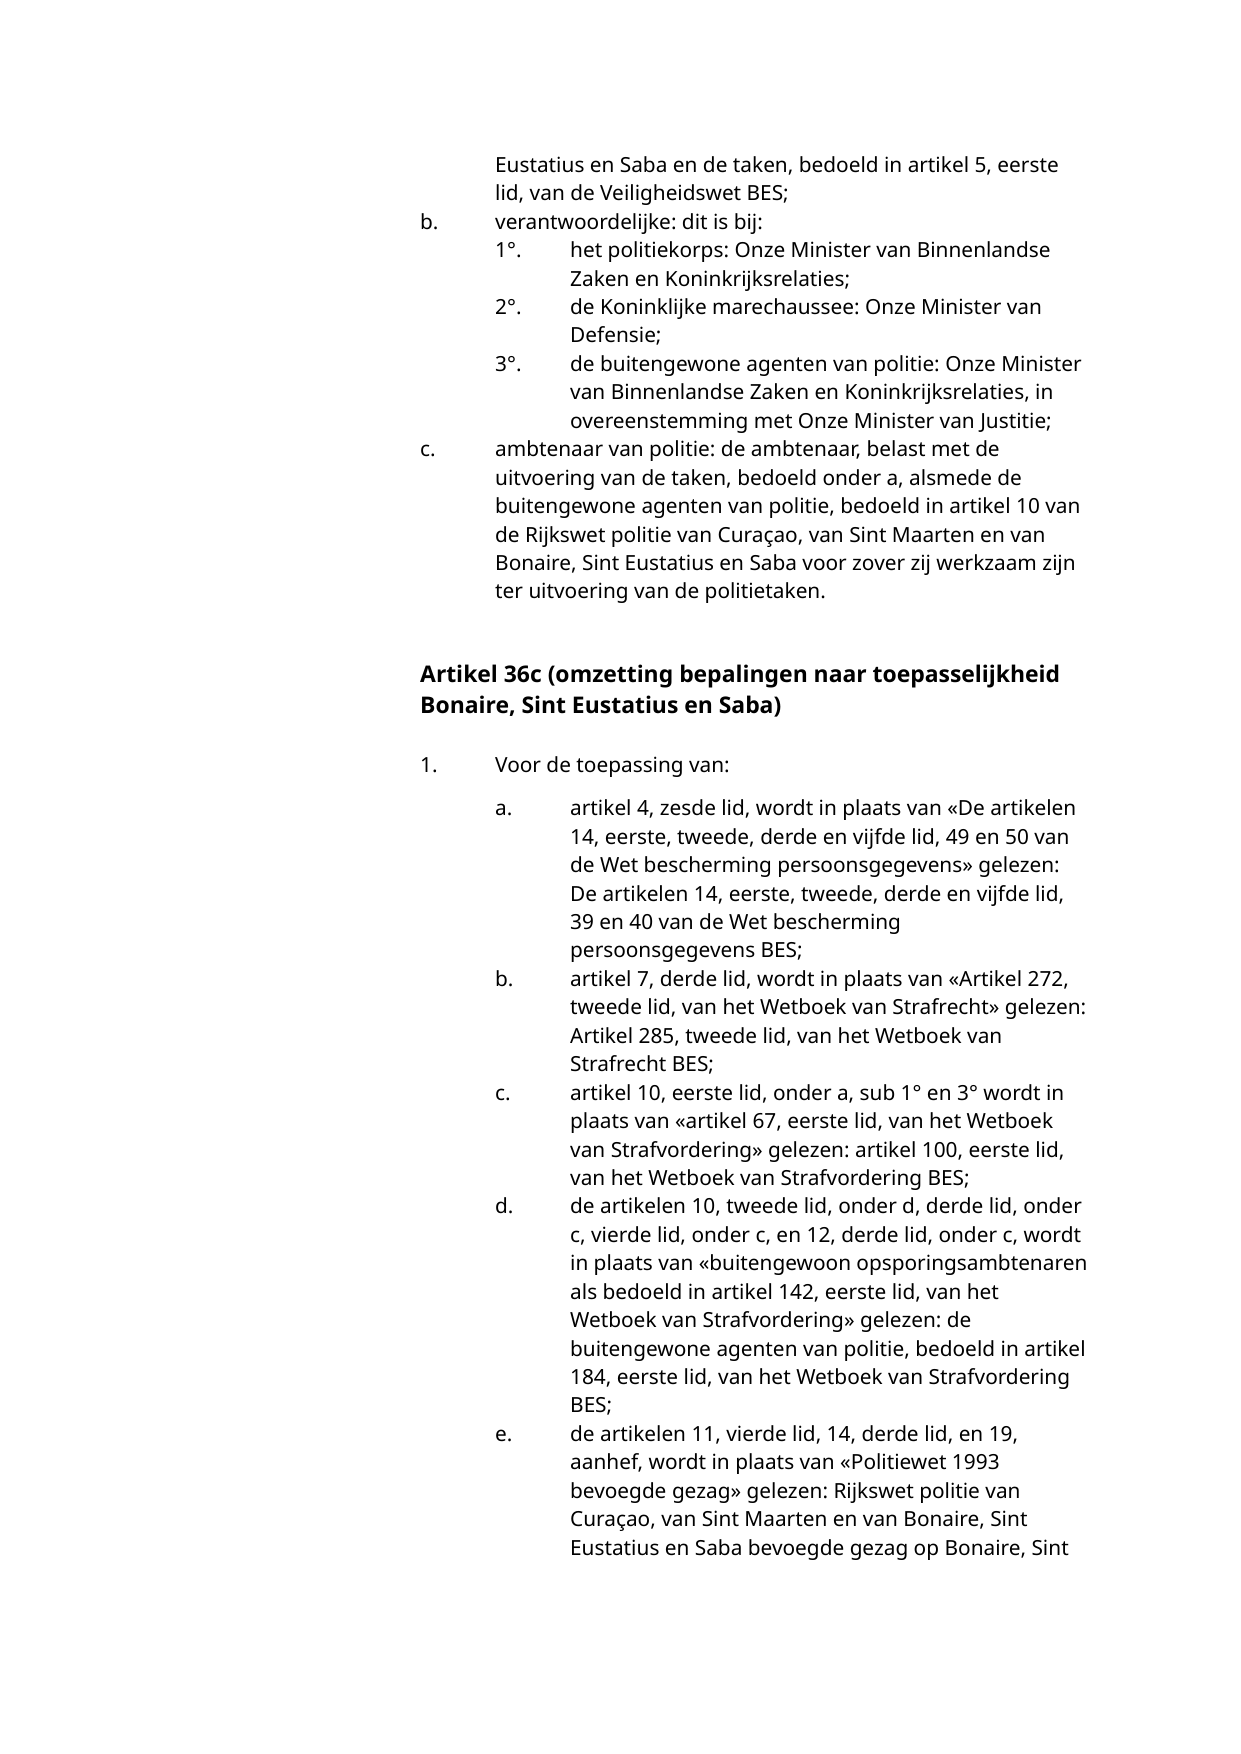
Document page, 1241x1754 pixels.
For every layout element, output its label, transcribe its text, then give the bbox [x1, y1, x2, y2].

list de artikelen 10, tweede lid, onder d, derde lid, onder c, vierde lid, onder c, en 12, derde lid, onder c, wordt in plaats van «buitengewoon opsporingsambtenaren als bedoeld in artikel 142, eerste lid, van het Wetboek van Strafvordering» gelezen: de buitengewone agenten van politie, bedoeld in artikel 184, eerste lid, van het Wetboek van Strafvordering BES; [495, 1192, 1090, 1419]
list de Koninklijke marechaussee: Onze Minister van Defensie; [495, 292, 1090, 349]
list Voor de toepassing van: [420, 750, 1090, 778]
list Eustatius en Saba en de taken, bedoeld in artikel 5, eerste lid, van de Veiligheidswet BES; [420, 150, 1090, 207]
list de artikelen 11, vierde lid, 14, derde lid, en 19, aanhef, wordt in plaats van «Politiewet 1993 bevoegde gezag» gelezen: Rijkswet politie van Curaçao, van Sint Maarten en van Bonaire, Sint Eustatius en Saba bevoegde gezag op Bonaire, Sint [495, 1419, 1090, 1561]
list verantwoordelijke: dit is bij: [420, 207, 1090, 235]
list artikel 10, eerste lid, onder a, sub 1° en 3° wordt in plaats van «artikel 67, eerste lid, van het Wetboek van Strafvordering» gelezen: artikel 100, eerste lid, van het Wetboek van Strafvordering BES; [495, 1078, 1090, 1192]
list de buitengewone agenten van politie: Onze Minister van Binnenlandse Zaken en Koninkrijksrelaties, in overeenstemming met Onze Minister van Justitie; [495, 349, 1090, 434]
list artikel 7, derde lid, wordt in plaats van «Artikel 272, tweede lid, van het Wetboek van Strafrecht» gelezen: Artikel 285, tweede lid, van het Wetboek van Strafrecht BES; [495, 964, 1090, 1078]
subtitle Artikel 36c (omzetting bepalingen naar toepasselijkheid Bonaire, Sint Eustatius en Saba) [420, 657, 1090, 720]
list ambtenaar van politie: de ambtenaar, belast met de uitvoering van de taken, bedoeld onder a, alsmede de buitengewone agenten van politie, bedoeld in artikel 10 van de Rijkswet politie van Curaçao, van Sint Maarten en van Bonaire, Sint Eustatius en Saba voor zover zij werkzaam zijn ter uitvoering van de politietaken. [420, 434, 1090, 605]
list het politiekorps: Onze Minister van Binnenlandse Zaken en Koninkrijksrelaties; [495, 235, 1090, 292]
list artikel 4, zesde lid, wordt in plaats van «De artikelen 14, eerste, tweede, derde en vijfde lid, 49 en 50 van de Wet bescherming persoonsgegevens» gelezen: De artikelen 14, eerste, tweede, derde en vijfde lid, 39 en 40 van de Wet bescherming persoonsgegevens BES; [495, 793, 1090, 964]
